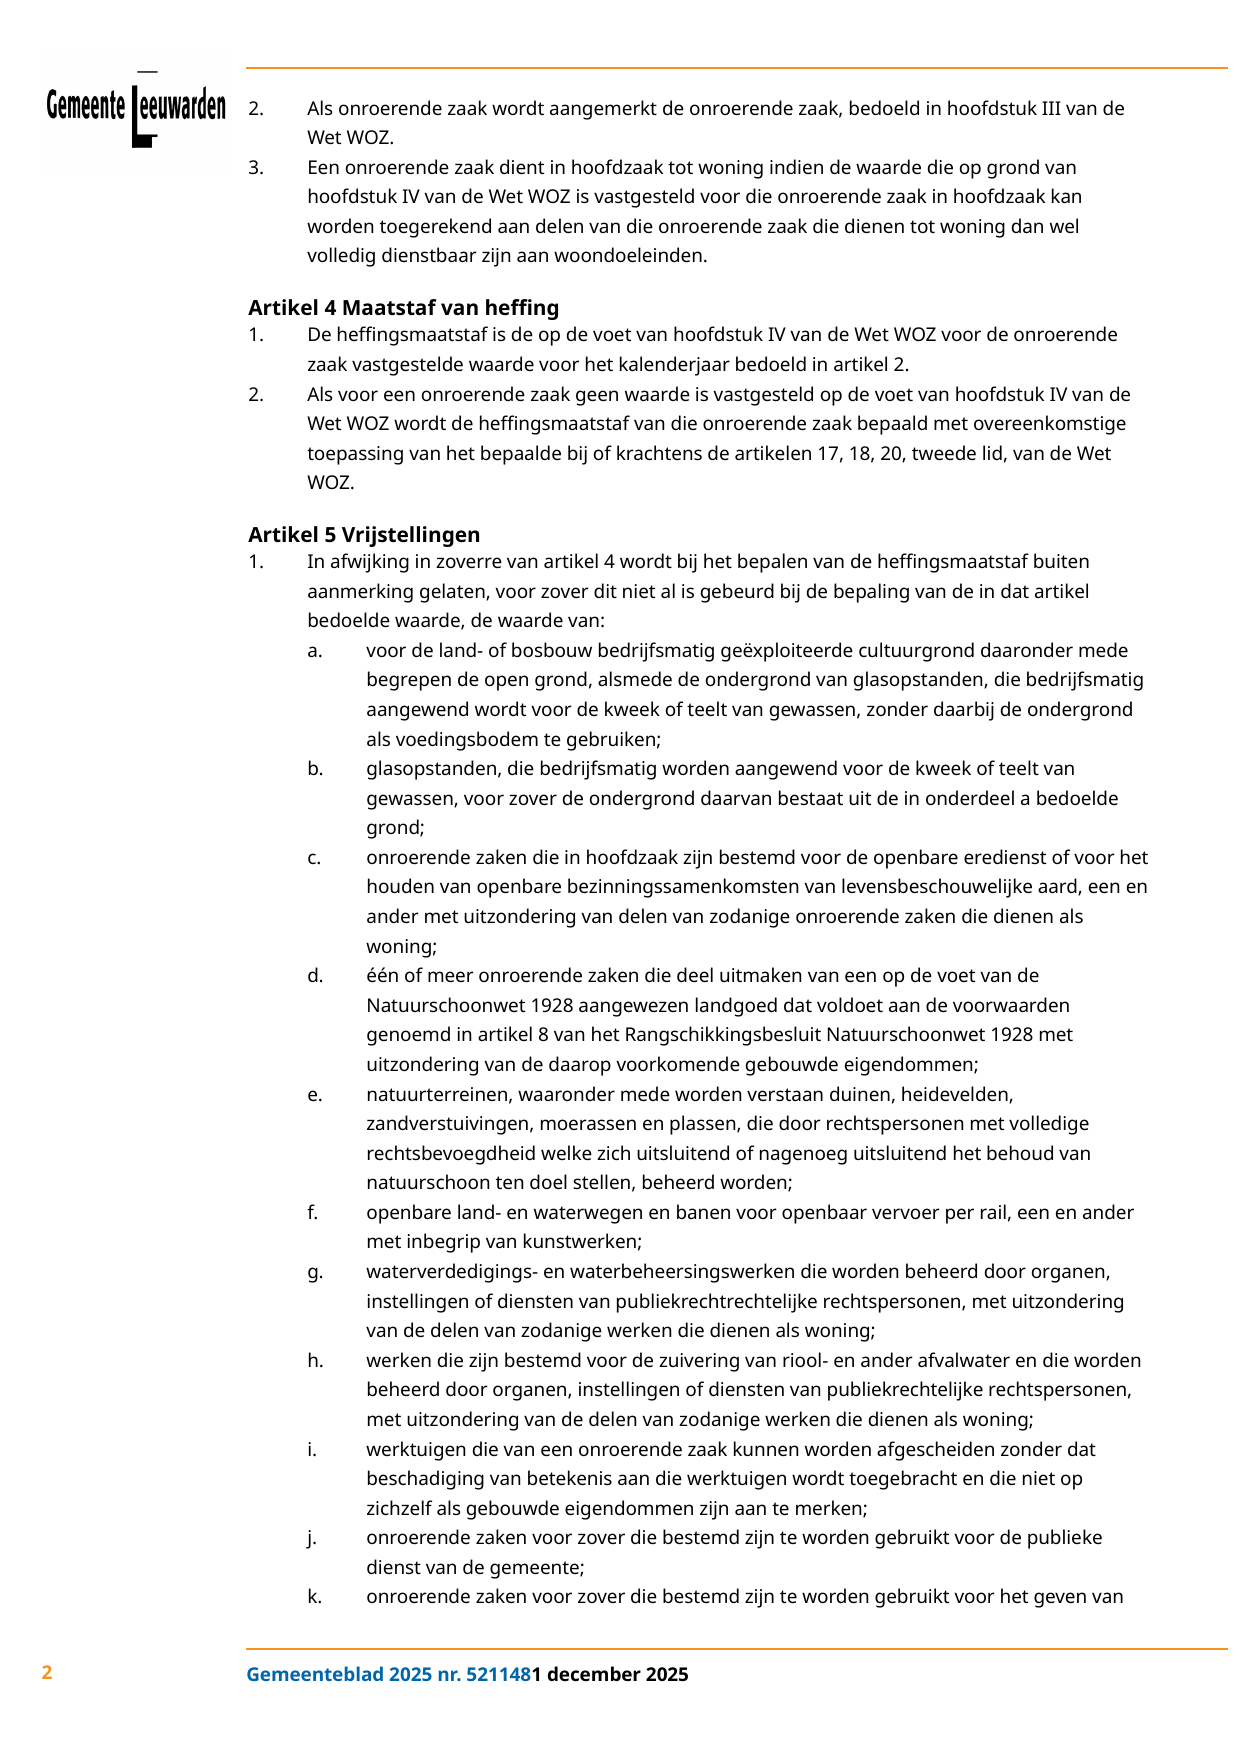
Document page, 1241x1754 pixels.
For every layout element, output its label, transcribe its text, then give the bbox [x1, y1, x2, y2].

list Als voor een onroerende zaak geen waarde is vastgesteld op de voet van hoofdstuk IV van de Wet WOZ wordt de heffingsmaatstaf van die onroerende zaak bepaald met overeenkomstige toepassing van het bepaalde bij of krachtens de artikelen 17, 18, 20, tweede lid, van de Wet WOZ. [248, 381, 1152, 495]
list één of meer onroerende zaken die deel uitmaken van een op de voet van de Natuurschoonwet 1928 aangewezen landgoed dat voldoet aan de voorwaarden genoemd in artikel 8 van het Rangschikkingsbesluit Natuurschoonwet 1928 met uitzondering van de daarop voorkomende gebouwde eigendommen; [307, 962, 1152, 1077]
list werktuigen die van een onroerende zaak kunnen worden afgescheiden zonder dat beschadiging van betekenis aan die werktuigen wordt toegebracht en die niet op zichzelf als gebouwde eigendommen zijn aan te merken; [307, 1436, 1152, 1521]
list werken die zijn bestemd voor de zuivering van riool- en ander afvalwater en die worden beheerd door organen, instellingen of diensten van publiekrechtelijke rechtspersonen, met uitzondering van de delen van zodanige werken die dienen als woning; [307, 1347, 1152, 1432]
list De heffingsmaatstaf is de op de voet van hoofdstuk IV van de Wet WOZ voor de onroerende zaak vastgestelde waarde voor het kalenderjaar bedoeld in artikel 2. [248, 322, 1152, 377]
list onroerende zaken voor zover die bestemd zijn te worden gebruikt voor de publieke dienst van de gemeente; [307, 1524, 1152, 1580]
list In afwijking in zoverre van artikel 4 wordt bij het bepalen van de heffingsmaatstaf buiten aanmerking gelaten, voor zover dit niet al is gebeurd bij de bepaling van de in dat artikel bedoelde waarde, de waarde van: [248, 548, 1152, 633]
list voor de land- of bosbouw bedrijfsmatig geëxploiteerde cultuurgrond daaronder mede begrepen de open grond, alsmede de ondergrond van glasopstanden, die bedrijfsmatig aangewend wordt voor de kweek of teelt van gewassen, zonder daarbij de ondergrond als voedingsbodem te gebruiken; [307, 637, 1152, 752]
list natuurterreinen, waaronder mede worden verstaan duinen, heidevelden, zandverstuivingen, moerassen en plassen, die door rechtspersonen met volledige rechtsbevoegdheid welke zich uitsluitend of nagenoeg uitsluitend het behoud van natuurschoon ten doel stellen, beheerd worden; [307, 1081, 1152, 1195]
list glasopstanden, die bedrijfsmatig worden aangewend voor de kweek of teelt van gewassen, voor zover de ondergrond daarvan bestaat uit de in onderdeel a bedoelde grond; [307, 755, 1152, 840]
list waterverdedigings- en waterbeheersingswerken die worden beheerd door organen, instellingen of diensten van publiekrechtrechtelijke rechtspersonen, met uitzondering van de delen van zodanige werken die dienen als woning; [307, 1258, 1152, 1343]
list onroerende zaken die in hoofdzaak zijn bestemd voor de openbare eredienst of voor het houden van openbare bezinningssamenkomsten van levensbeschouwelijke aard, een en ander met uitzondering van delen van zodanige onroerende zaken die dienen als woning; [307, 844, 1152, 959]
list onroerende zaken voor zover die bestemd zijn te worden gebruikt voor het geven van [307, 1584, 1152, 1609]
picture [41, 47, 231, 172]
list Als onroerende zaak wordt aangemerkt de onroerende zaak, bedoeld in hoofdstuk III van de Wet WOZ. [248, 95, 1152, 150]
list openbare land- en waterwegen en banen voor openbaar vervoer per rail, een en ander met inbegrip van kunstwerken; [307, 1199, 1152, 1254]
list Een onroerende zaak dient in hoofdzaak tot woning indien de waarde die op grond van hoofdstuk IV van de Wet WOZ is vastgesteld voor die onroerende zaak in hoofdzaak kan worden toegerekend aan delen van die onroerende zaak die dienen tot woning dan wel volledig dienstbaar zijn aan woondoeleinden. [248, 154, 1152, 268]
text Artikel 4 Maatstaf van heffing [248, 293, 1152, 322]
text Artikel 5 Vrijstellingen [248, 520, 1152, 548]
